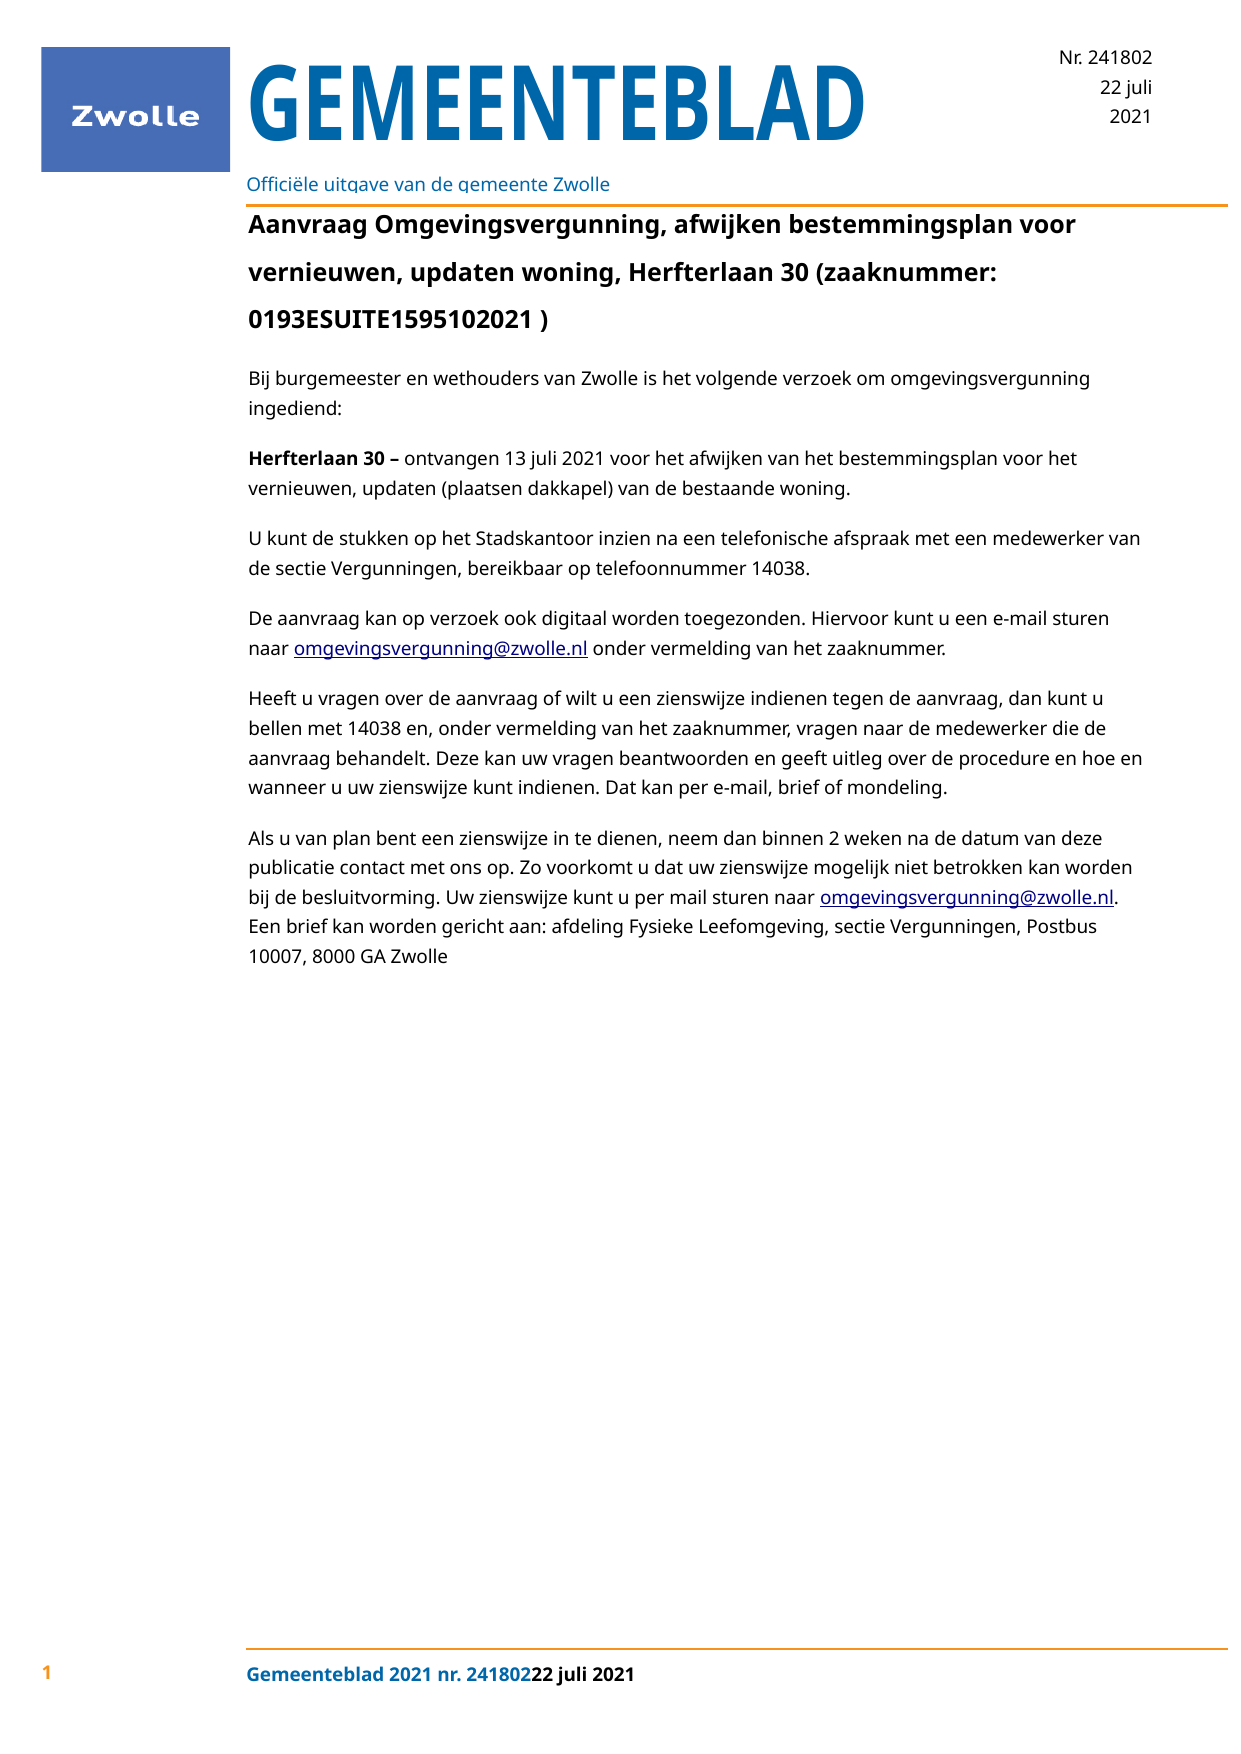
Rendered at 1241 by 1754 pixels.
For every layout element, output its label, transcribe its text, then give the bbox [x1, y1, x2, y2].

text De aanvraag kan op verzoek ook digitaal worden toegezonden. Hiervoor kunt u een e-mail sturen naar omgevingsvergunning@zwolle.nl onder vermelding van het zaaknummer. [248, 606, 1152, 661]
text Als u van plan bent een zienswijze in te dienen, neem dan binnen 2 weken na de datum van deze publicatie contact met ons op. Zo voorkomt u dat uw zienswijze mogelijk niet betrokken kan worden bij de besluitvorming. Uw zienswijze kunt u per mail sturen naar omgevingsvergunning@zwolle.nl. Een brief kan worden gericht aan: afdeling Fysieke Leefomgeving, sectie Vergunningen, Postbus 10007, 8000 GA Zwolle [248, 825, 1152, 969]
picture [41, 47, 231, 172]
text Aanvraag Omgevingsvergunning, afwijken bestemmingsplan voor vernieuwen, updaten woning, Herfterlaan 30 (zaaknummer: 0193ESUITE1595102021 ) [248, 207, 1152, 336]
text Heeft u vragen over de aanvraag of wilt u een zienswijze indienen tegen de aanvraag, dan kunt u bellen met 14038 en, onder vermelding van het zaaknummer, vragen naar de medewerker die de aanvraag behandelt. Deze kan uw vragen beantwoorden en geeft uitleg over de procedure en hoe en wanneer u uw zienswijze kunt indienen. Dat kan per e-mail, brief of mondeling. [248, 686, 1152, 800]
text Herfterlaan 30 – ontvangen 13 juli 2021 voor het afwijken van het bestemmingsplan voor het vernieuwen, updaten (plaatsen dakkapel) van de bestaande woning. [248, 446, 1152, 501]
text U kunt de stukken op het Stadskantoor inzien na een telefonische afspraak met een medewerker van de sectie Vergunningen, bereikbaar op telefoonnummer 14038. [248, 526, 1152, 581]
text Bij burgemeester en wethouders van Zwolle is het volgende verzoek om omgevingsvergunning ingediend: [248, 366, 1152, 421]
